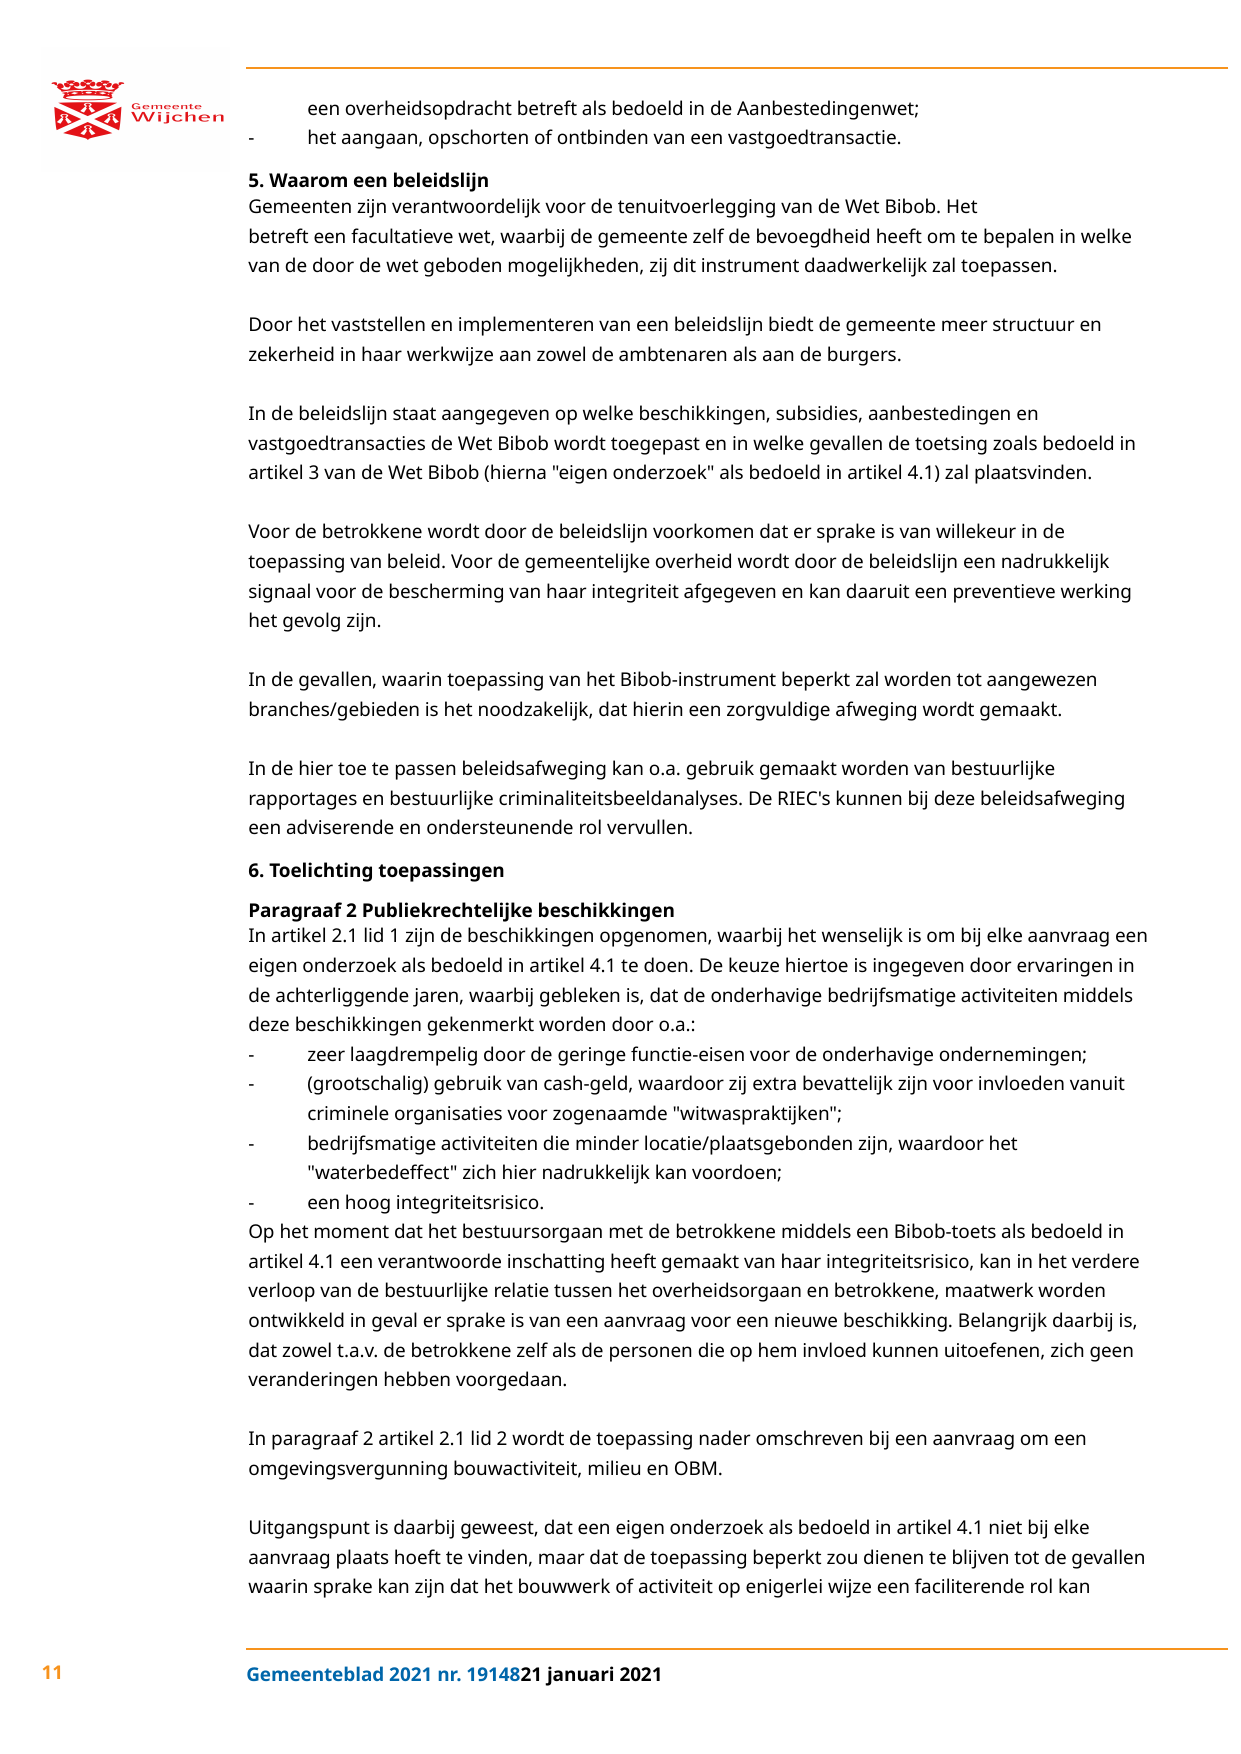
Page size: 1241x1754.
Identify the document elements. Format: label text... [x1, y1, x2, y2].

text In artikel 2.1 lid 1 zijn de beschikkingen opgenomen, waarbij het wenselijk is om bij elke aanvraag een eigen onderzoek als bedoeld in artikel 4.1 te doen. De keuze hiertoe is ingegeven door ervaringen in de achterliggende jaren, waarbij gebleken is, dat de onderhavige bedrijfsmatige activiteiten middels deze beschikkingen gekenmerkt worden door o.a.: [248, 923, 1152, 1037]
text Paragraaf 2 Publiekrechtelijke beschikkingen [248, 897, 1152, 923]
text 5. Waarom een beleidslijn [248, 167, 1152, 193]
text Uitgangspunt is daarbij geweest, dat een eigen onderzoek als bedoeld in artikel 4.1 niet bij elke aanvraag plaats hoeft te vinden, maar dat de toepassing beperkt zou dienen te blijven tot de gevallen waarin sprake kan zijn dat het bouwwerk of activiteit op enigerlei wijze een faciliterende rol kan [248, 1514, 1152, 1599]
list bedrijfsmatige activiteiten die minder locatie/plaatsgebonden zijn, waardoor het "waterbedeffect" zich hier nadrukkelijk kan voordoen; [248, 1130, 1152, 1185]
text Voor de betrokkene wordt door de beleidslijn voorkomen dat er sprake is van willekeur in de toepassing van beleid. Voor de gemeentelijke overheid wordt door de beleidslijn een nadrukkelijk signaal voor de bescherming van haar integriteit afgegeven en kan daaruit een preventieve werking het gevolg zijn. [248, 519, 1152, 633]
text In paragraaf 2 artikel 2.1 lid 2 wordt de toepassing nader omschreven bij een aanvraag om een omgevingsvergunning bouwactiviteit, milieu en OBM. [248, 1426, 1152, 1481]
text Op het moment dat het bestuursorgaan met de betrokkene middels een Bibob-toets als bedoeld in artikel 4.1 een verantwoorde inschatting heeft gemaakt van haar integriteitsrisico, kan in het verdere verloop van de bestuurlijke relatie tussen het overheidsorgaan en betrokkene, maatwerk worden ontwikkeld in geval er sprake is van een aanvraag voor een nieuwe beschikking. Belangrijk daarbij is, dat zowel t.a.v. de betrokkene zelf als de personen die op hem invloed kunnen uitoefenen, zich geen veranderingen hebben voorgedaan. [248, 1218, 1152, 1392]
list het aangaan, opschorten of ontbinden van een vastgoedtransactie. [248, 124, 1152, 150]
list zeer laagdrempelig door de geringe functie-eisen voor de onderhavige ondernemingen; [248, 1041, 1152, 1067]
text 6. Toelichting toepassingen [248, 858, 1152, 883]
list een overheidsopdracht betreft als bedoeld in de Aanbestedingenwet; [248, 95, 1152, 121]
text Door het vaststellen en implementeren van een beleidslijn biedt de gemeente meer structuur en zekerheid in haar werkwijze aan zowel de ambtenaren als aan de burgers. [248, 312, 1152, 367]
text In de hier toe te passen beleidsafweging kan o.a. gebruik gemaakt worden van bestuurlijke rapportages en bestuurlijke criminaliteitsbeeldanalyses. De RIEC's kunnen bij deze beleidsafweging een adviserende en ondersteunende rol vervullen. [248, 755, 1152, 840]
text betreft een facultatieve wet, waarbij de gemeente zelf de bevoegdheid heeft om te bepalen in welke van de door de wet geboden mogelijkheden, zij dit instrument daadwerkelijk zal toepassen. [248, 223, 1152, 278]
text In de beleidslijn staat aangegeven op welke beschikkingen, subsidies, aanbestedingen en vastgoedtransacties de Wet Bibob wordt toegepast en in welke gevallen de toetsing zoals bedoeld in artikel 3 van de Wet Bibob (hierna "eigen onderzoek" als bedoeld in artikel 4.1) zal plaatsvinden. [248, 400, 1152, 485]
text In de gevallen, waarin toepassing van het Bibob-instrument beperkt zal worden tot aangewezen branches/gebieden is het noodzakelijk, dat hierin een zorgvuldige afweging wordt gemaakt. [248, 667, 1152, 722]
picture [41, 47, 231, 172]
text Gemeenten zijn verantwoordelijk voor de tenuitvoerlegging van de Wet Bibob. Het [248, 193, 1152, 219]
list (grootschalig) gebruik van cash-geld, waardoor zij extra bevattelijk zijn voor invloeden vanuit criminele organisaties voor zogenaamde "witwaspraktijken"; [248, 1071, 1152, 1126]
list een hoog integriteitsrisico. [248, 1189, 1152, 1214]
